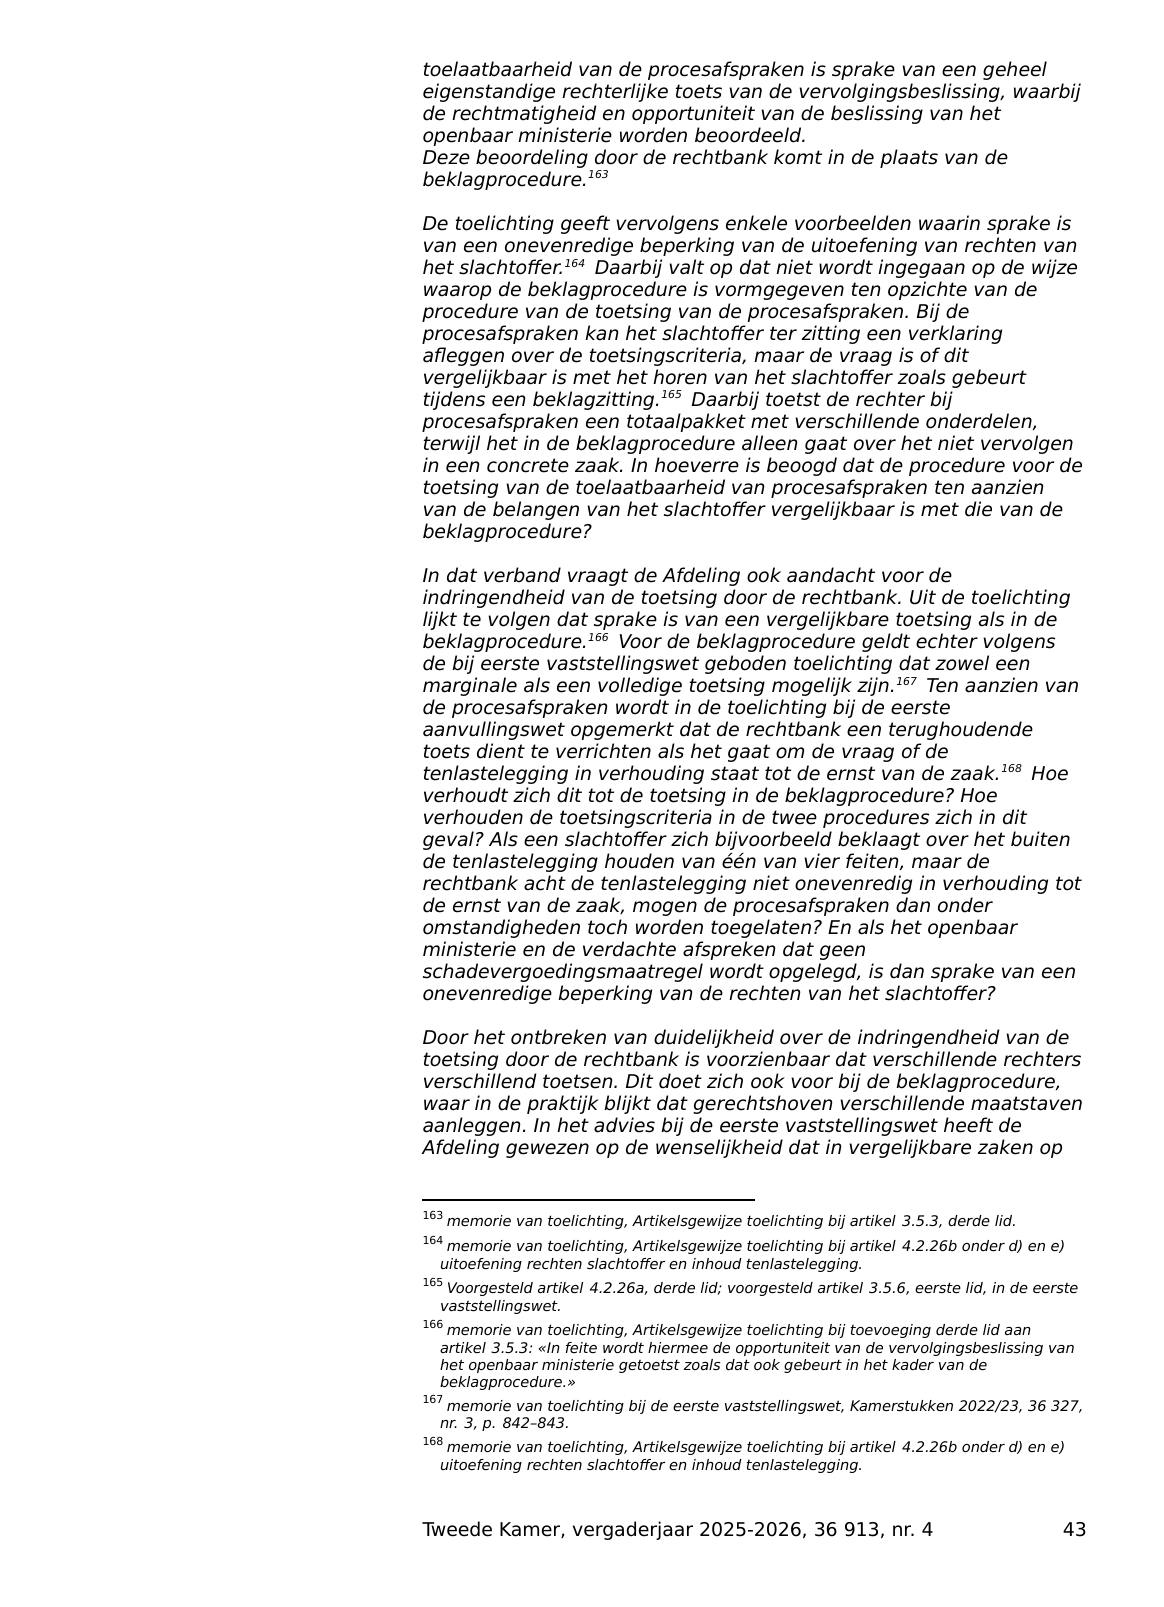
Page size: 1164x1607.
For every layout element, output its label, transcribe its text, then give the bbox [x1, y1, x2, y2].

text Voorgesteld artikel 4.2.26a, derde lid; voorgesteld artikel 3.5.6, eerste lid, in de eerste vaststellingswet. [422, 1276, 1087, 1315]
text Deze beoordeling door de rechtbank komt in de plaats van de beklagprocedure. [422, 147, 1087, 191]
text memorie van toelichting, Artikelsgewijze toelichting bij artikel 4.2.26b onder d) en e) uitoefening rechten slachtoffer en inhoud tenlastelegging. [422, 1234, 1087, 1273]
text Door het ontbreken van duidelijkheid over de indringendheid van de toetsing door de rechtbank is voorzienbaar dat verschillende rechters verschillend toetsen. Dit doet zich ook voor bij de beklagprocedure, waar in de praktijk blijkt dat gerechtshoven verschillende maatstaven aanleggen. In het advies bij de eerste vaststellingswet heeft de Afdeling gewezen op de wenselijkheid dat in vergelijkbare zaken op [422, 1027, 1087, 1159]
text De toelichting geeft vervolgens enkele voorbeelden waarin sprake is van een onevenredige beperking van de uitoefening van rechten van het slachtoffer. Daarbij valt op dat niet wordt ingegaan op de wijze waarop de beklagprocedure is vormgegeven ten opzichte van de procedure van de toetsing van de procesafspraken. Bij de procesafspraken kan het slachtoffer ter zitting een verklaring afleggen over de toetsingscriteria, maar de vraag is of dit vergelijkbaar is met het horen van het slachtoffer zoals gebeurt tijdens een beklagzitting. Daarbij toetst de rechter bij procesafspraken een totaalpakket met verschillende onderdelen, terwijl het in de beklagprocedure alleen gaat over het niet vervolgen in een concrete zaak. In hoeverre is beoogd dat de procedure voor de toetsing van de toelaatbaarheid van procesafspraken ten aanzien van de belangen van het slachtoffer vergelijkbaar is met die van de beklagprocedure? [422, 213, 1087, 543]
text memorie van toelichting, Artikelsgewijze toelichting bij toevoeging derde lid aan artikel 3.5.3: «In feite wordt hiermee de opportuniteit van de vervolgingsbeslissing van het openbaar ministerie getoetst zoals dat ook gebeurt in het kader van de beklagprocedure.» [422, 1318, 1087, 1391]
text toelaatbaarheid van de procesafspraken is sprake van een geheel eigenstandige rechterlijke toets van de vervolgingsbeslissing, waarbij de rechtmatigheid en opportuniteit van de beslissing van het openbaar ministerie worden beoordeeld. [422, 59, 1087, 147]
text memorie van toelichting, Artikelsgewijze toelichting bij artikel 3.5.3, derde lid. [422, 1209, 1087, 1231]
text memorie van toelichting bij de eerste vaststellingswet, Kamerstukken 2022/23, 36 327, nr. 3, p. 842–843. [422, 1393, 1087, 1432]
text In dat verband vraagt de Afdeling ook aandacht voor de indringendheid van de toetsing door de rechtbank. Uit de toelichting lijkt te volgen dat sprake is van een vergelijkbare toetsing als in de beklagprocedure. Voor de beklagprocedure geldt echter volgens de bij eerste vaststellingswet geboden toelichting dat zowel een marginale als een volledige toetsing mogelijk zijn. Ten aanzien van de procesafspraken wordt in de toelichting bij de eerste aanvullingswet opgemerkt dat de rechtbank een terughoudende toets dient te verrichten als het gaat om de vraag of de tenlastelegging in verhouding staat tot de ernst van de zaak. Hoe verhoudt zich dit tot de toetsing in de beklagprocedure? Hoe verhouden de toetsingscriteria in de twee procedures zich in dit geval? Als een slachtoffer zich bijvoorbeeld beklaagt over het buiten de tenlastelegging houden van één van vier feiten, maar de rechtbank acht de tenlastelegging niet onevenredig in verhouding tot de ernst van de zaak, mogen de procesafspraken dan onder omstandigheden toch worden toegelaten? En als het openbaar ministerie en de verdachte afspreken dat geen schadevergoedingsmaatregel wordt opgelegd, is dan sprake van een onevenredige beperking van de rechten van het slachtoffer? [422, 565, 1087, 1004]
text memorie van toelichting, Artikelsgewijze toelichting bij artikel 4.2.26b onder d) en e) uitoefening rechten slachtoffer en inhoud tenlastelegging. [422, 1435, 1087, 1474]
